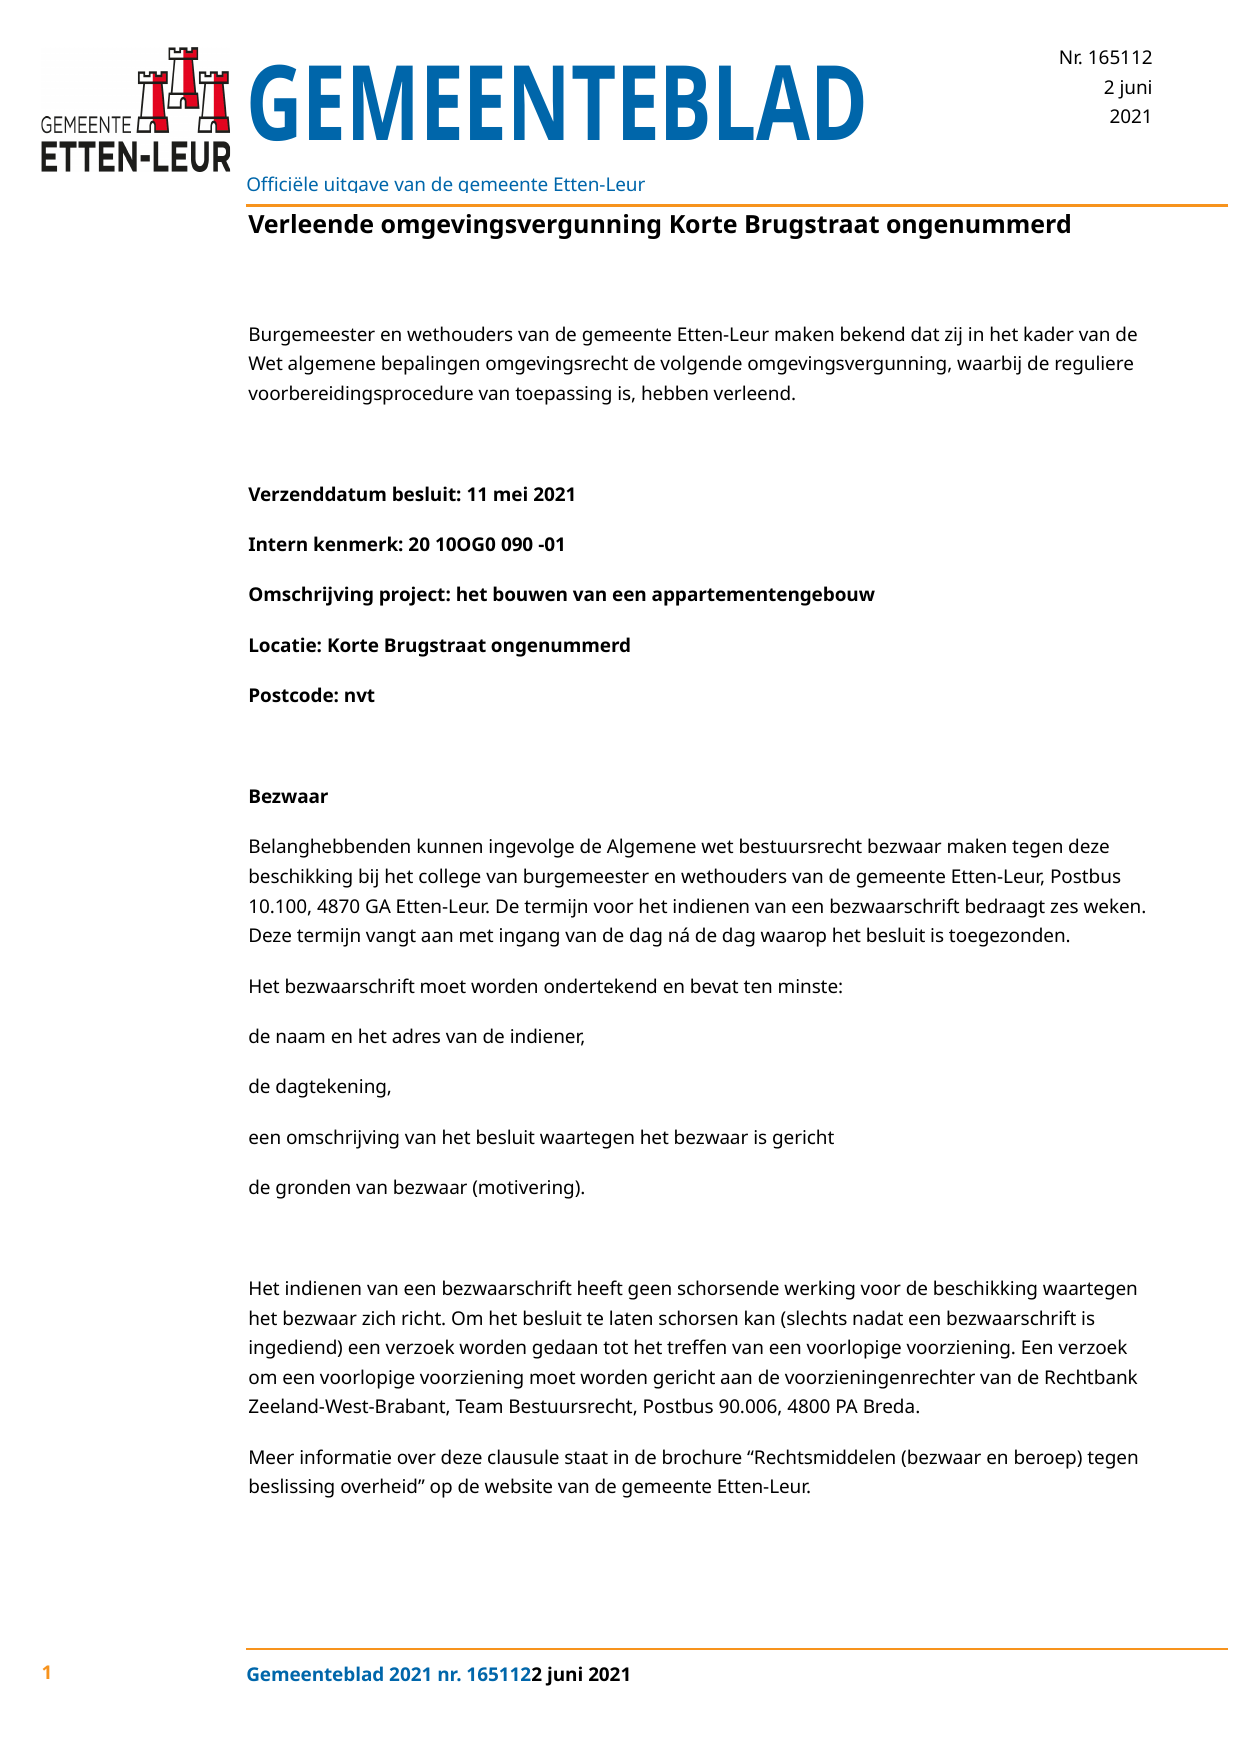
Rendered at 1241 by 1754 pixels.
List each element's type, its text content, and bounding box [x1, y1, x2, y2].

text de naam en het adres van de indiener, [248, 1023, 1152, 1049]
text Postcode: nvt [248, 682, 1152, 708]
text Bezwaar [248, 783, 1152, 809]
text Burgemeester en wethouders van de gemeente Etten-Leur maken bekend dat zij in het kader van de Wet algemene bepalingen omgevingsrecht de volgende omgevingsvergunning, waarbij de reguliere voorbereidingsprocedure van toepassing is, hebben verleend. [248, 321, 1152, 406]
text Belanghebbenden kunnen ingevolge de Algemene wet bestuursrecht bezwaar maken tegen deze beschikking bij het college van burgemeester en wethouders van de gemeente Etten-Leur, Postbus 10.100, 4870 GA Etten-Leur. De termijn voor het indienen van een bezwaarschrift bedraagt zes weken. Deze termijn vangt aan met ingang van de dag ná de dag waarop het besluit is toegezonden. [248, 834, 1152, 948]
text Het indienen van een bezwaarschrift heeft geen schorsende werking voor de beschikking waartegen het bezwaar zich richt. Om het besluit te laten schorsen kan (slechts nadat een bezwaarschrift is ingediend) een verzoek worden gedaan tot het treffen van een voorlopige voorziening. Een verzoek om een voorlopige voorziening moet worden gericht aan de voorzieningenrechter van de Rechtbank Zeeland-West-Brabant, Team Bestuursrecht, Postbus 90.006, 4800 PA Breda. [248, 1275, 1152, 1419]
text Intern kenmerk: 20 10OG0 090 -01 [248, 531, 1152, 557]
text een omschrijving van het besluit waartegen het bezwaar is gericht [248, 1124, 1152, 1150]
text Omschrijving project: het bouwen van een appartementengebouw [248, 582, 1152, 607]
text Locatie: Korte Brugstraat ongenummerd [248, 632, 1152, 658]
picture [41, 47, 231, 172]
text Het bezwaarschrift moet worden ondertekend en bevat ten minste: [248, 973, 1152, 998]
text de dagtekening, [248, 1074, 1152, 1099]
text Verzenddatum besluit: 11 mei 2021 [248, 481, 1152, 506]
text Verleende omgevingsvergunning Korte Brugstraat ongenummerd [248, 207, 1152, 241]
text de gronden van bezwaar (motivering). [248, 1174, 1152, 1200]
text Meer informatie over deze clausule staat in de brochure “Rechtsmiddelen (bezwaar en beroep) tegen beslissing overheid” op de website van de gemeente Etten-Leur. [248, 1444, 1152, 1499]
